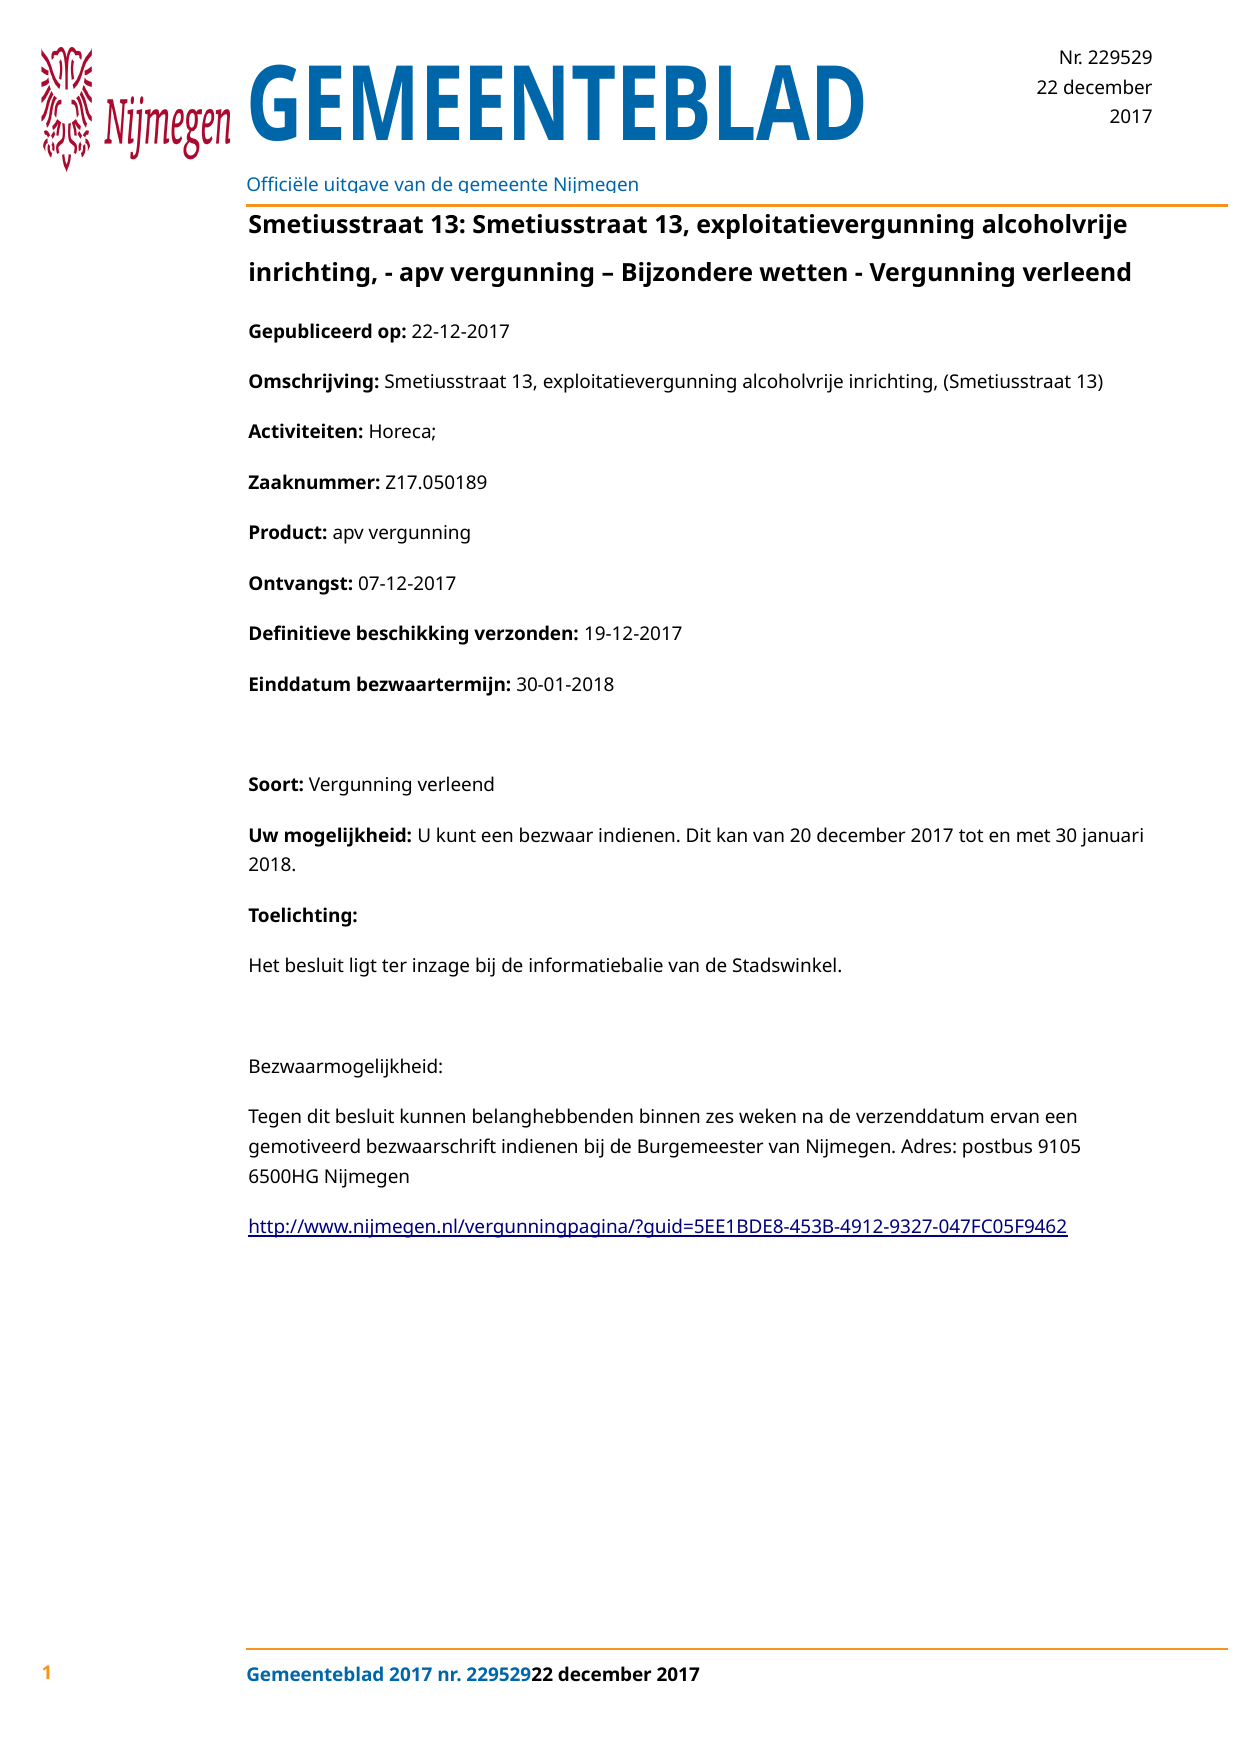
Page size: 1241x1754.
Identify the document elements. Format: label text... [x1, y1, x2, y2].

text Smetiusstraat 13: Smetiusstraat 13, exploitatievergunning alcoholvrije inrichting, - apv vergunning – Bijzondere wetten - Vergunning verleend [248, 207, 1152, 288]
text http://www.nijmegen.nl/vergunningpagina/?guid=5EE1BDE8-453B-4912-9327-047FC05F9462 [248, 1213, 1152, 1239]
text Tegen dit besluit kunnen belanghebbenden binnen zes weken na de verzenddatum ervan een gemotiveerd bezwaarschrift indienen bij de Burgemeester van Nijmegen. Adres: postbus 9105 6500HG Nijmegen [248, 1104, 1152, 1189]
text Einddatum bezwaartermijn: 30-01-2018 [248, 671, 1152, 697]
text Ontvangst: 07-12-2017 [248, 570, 1152, 596]
text Definitieve beschikking verzonden: 19-12-2017 [248, 620, 1152, 646]
text Soort: Vergunning verleend [248, 772, 1152, 797]
text Zaaknummer: Z17.050189 [248, 469, 1152, 495]
text Het besluit ligt ter inzage bij de informatiebalie van de Stadswinkel. [248, 952, 1152, 978]
text Bezwaarmogelijkheid: [248, 1053, 1152, 1079]
text Toelichting: [248, 902, 1152, 928]
text Product: apv vergunning [248, 519, 1152, 545]
text Activiteiten: Horeca; [248, 419, 1152, 444]
picture [41, 47, 231, 172]
text Omschrijving: Smetiusstraat 13, exploitatievergunning alcoholvrije inrichting, (Smetiusstraat 13) [248, 368, 1152, 394]
text Gepubliceerd op: 22-12-2017 [248, 318, 1152, 344]
text Uw mogelijkheid: U kunt een bezwaar indienen. Dit kan van 20 december 2017 tot en met 30 januari 2018. [248, 822, 1152, 877]
